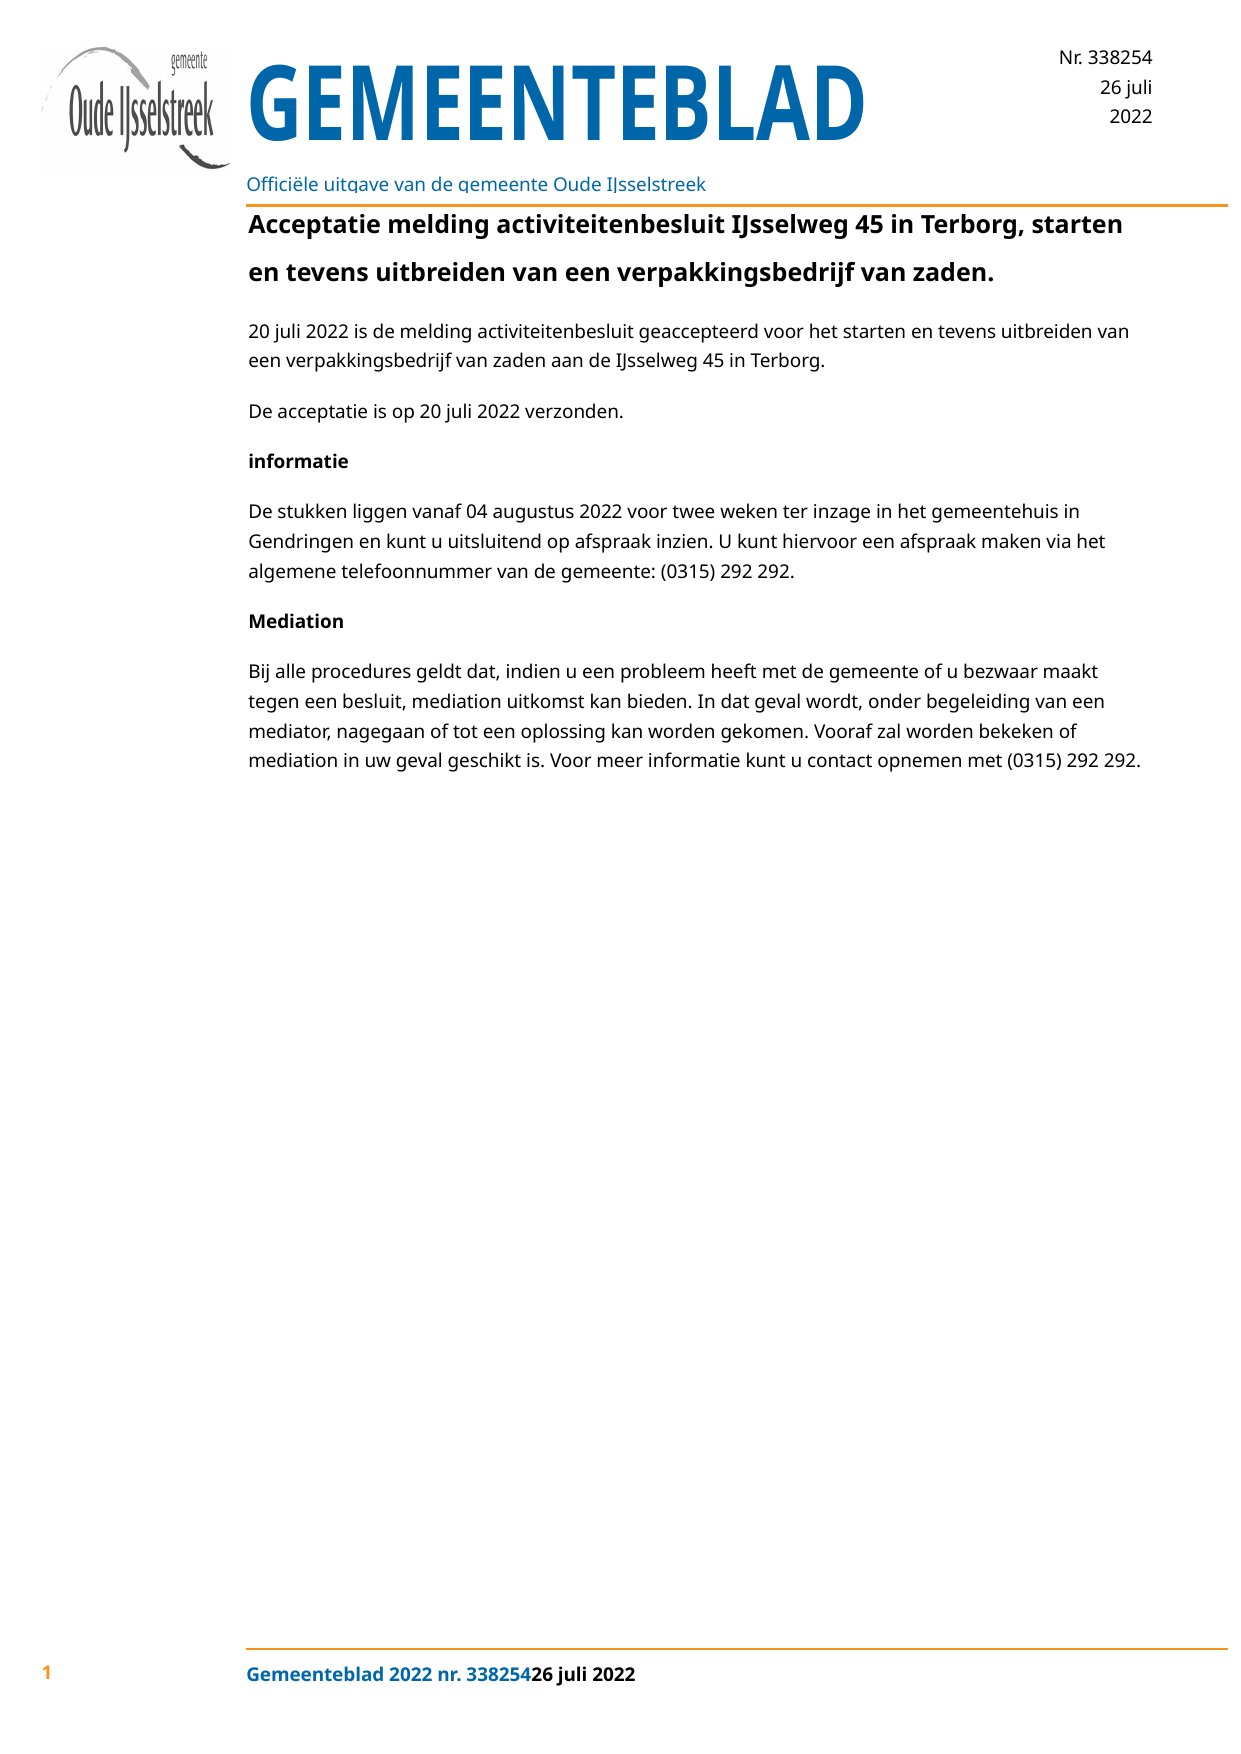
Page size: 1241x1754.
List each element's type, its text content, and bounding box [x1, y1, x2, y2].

picture [41, 47, 231, 172]
text De stukken liggen vanaf 04 augustus 2022 voor twee weken ter inzage in het gemeentehuis in Gendringen en kunt u uitsluitend op afspraak inzien. U kunt hiervoor een afspraak maken via het algemene telefoonnummer van de gemeente: (0315) 292 292. [248, 499, 1152, 584]
text Acceptatie melding activiteitenbesluit IJsselweg 45 in Terborg, starten en tevens uitbreiden van een verpakkingsbedrijf van zaden. [248, 207, 1152, 288]
text informatie [248, 448, 1152, 474]
text Bij alle procedures geldt dat, indien u een probleem heeft met de gemeente of u bezwaar maakt tegen een besluit, mediation uitkomst kan bieden. In dat geval wordt, onder begeleiding van een mediator, nagegaan of tot een oplossing kan worden gekomen. Vooraf zal worden bekeken of mediation in uw geval geschikt is. Voor meer informatie kunt u contact opnemen met (0315) 292 292. [248, 659, 1152, 773]
text 20 juli 2022 is de melding activiteitenbesluit geaccepteerd voor het starten en tevens uitbreiden van een verpakkingsbedrijf van zaden aan de IJsselweg 45 in Terborg. [248, 318, 1152, 373]
text Mediation [248, 608, 1152, 634]
text De acceptatie is op 20 juli 2022 verzonden. [248, 398, 1152, 424]
